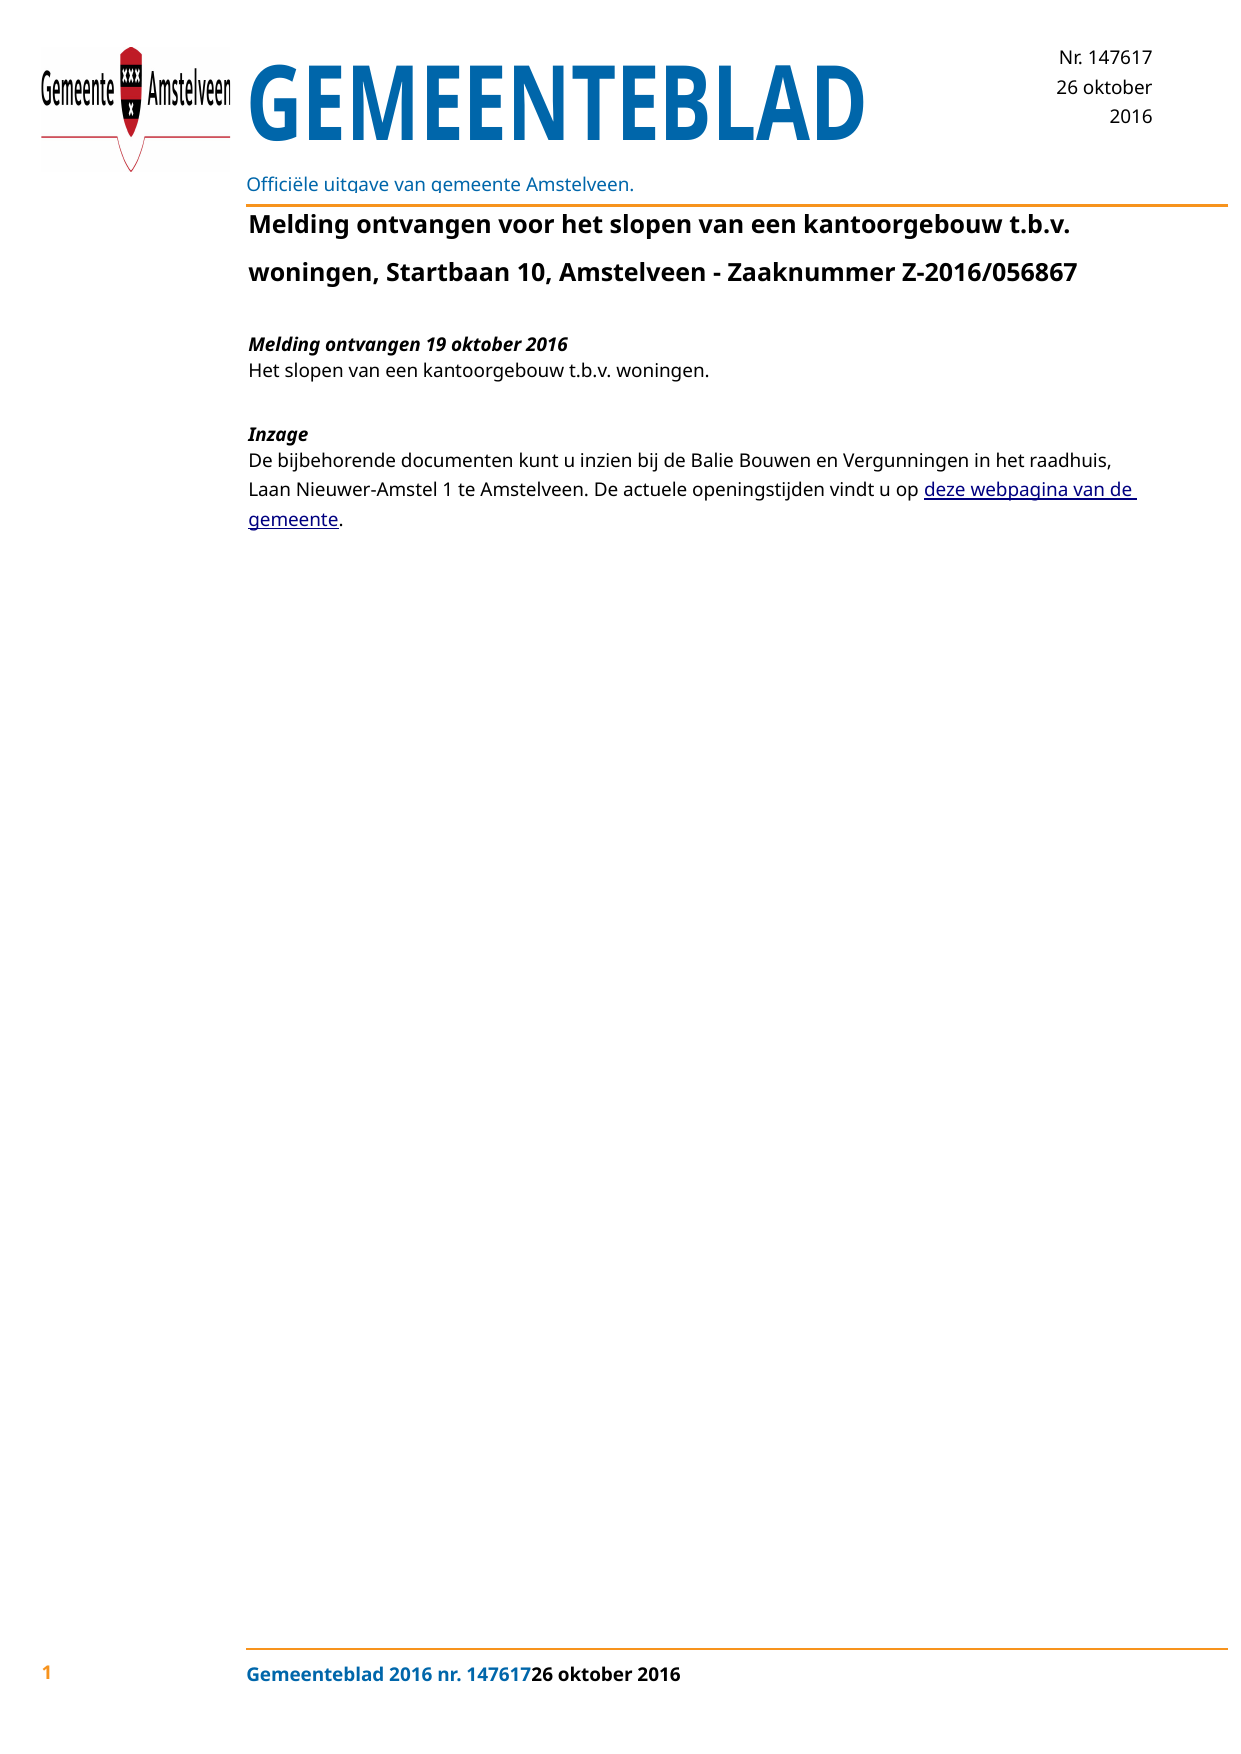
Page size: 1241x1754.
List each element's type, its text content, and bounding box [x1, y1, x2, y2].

picture [41, 47, 231, 172]
text Melding ontvangen 19 oktober 2016 [248, 331, 1152, 357]
text Inzage [248, 421, 1152, 447]
text Melding ontvangen voor het slopen van een kantoorgebouw t.b.v. woningen, Startbaan 10, Amstelveen - Zaaknummer Z-2016/056867 [248, 207, 1152, 288]
text De bijbehorende documenten kunt u inzien bij de Balie Bouwen en Vergunningen in het raadhuis, Laan Nieuwer-Amstel 1 te Amstelveen. De actuele openingstijden vindt u op deze webpagina van de gemeente. [248, 447, 1152, 532]
text Het slopen van een kantoorgebouw t.b.v. woningen. [248, 357, 1152, 383]
